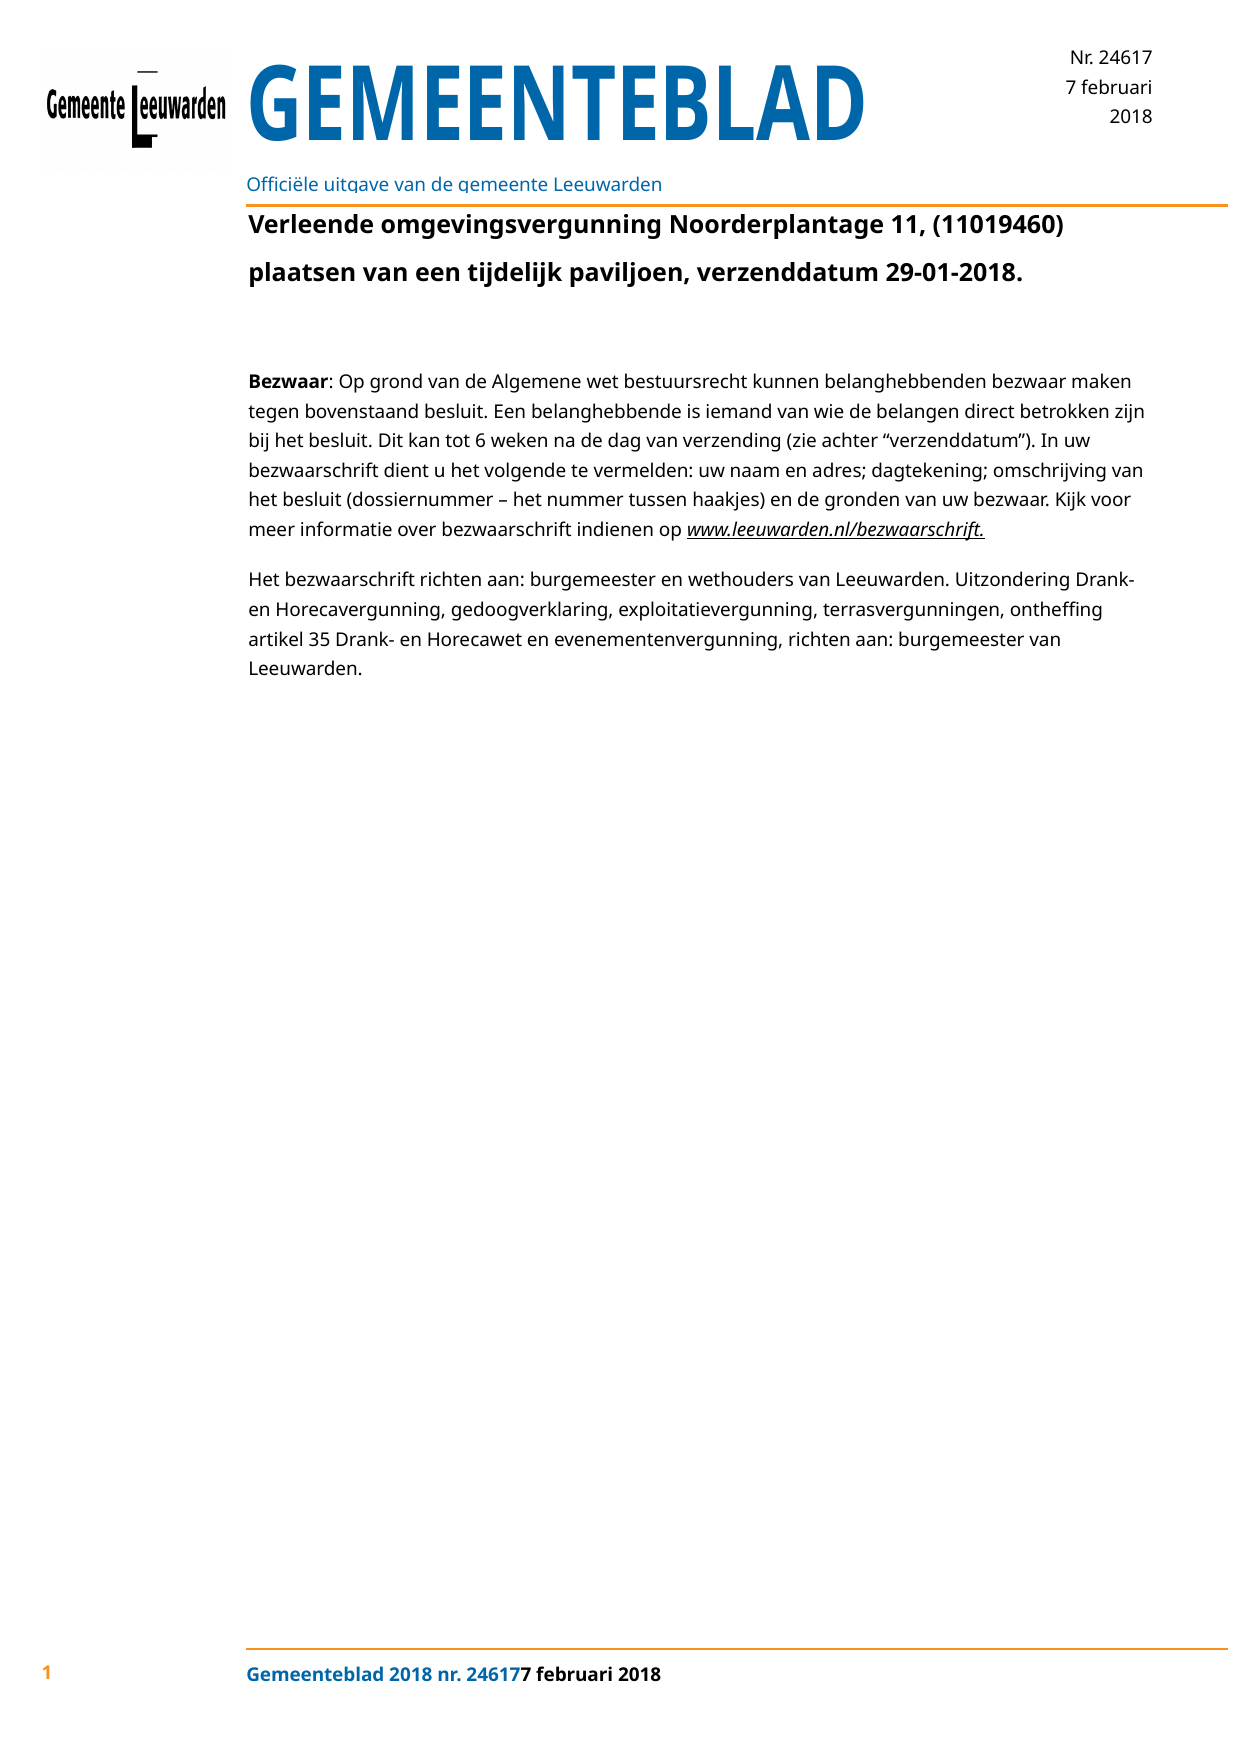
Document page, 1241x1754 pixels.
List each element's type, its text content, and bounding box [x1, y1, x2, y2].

text Het bezwaarschrift richten aan: burgemeester en wethouders van Leeuwarden. Uitzondering Drank- en Horecavergunning, gedoogverklaring, exploitatievergunning, terrasvergunningen, ontheffing artikel 35 Drank- en Horecawet en evenementenvergunning, richten aan: burgemeester van Leeuwarden. [248, 567, 1152, 681]
text Bezwaar: Op grond van de Algemene wet bestuursrecht kunnen belanghebbenden bezwaar maken tegen bovenstaand besluit. Een belanghebbende is iemand van wie de belangen direct betrokken zijn bij het besluit. Dit kan tot 6 weken na de dag van verzending (zie achter “verzenddatum”). In uw bezwaarschrift dient u het volgende te vermelden: uw naam en adres; dagtekening; omschrijving van het besluit (dossiernummer – het nummer tussen haakjes) en de gronden van uw bezwaar. Kijk voor meer informatie over bezwaarschrift indienen op www.leeuwarden.nl/bezwaarschrift. [248, 368, 1152, 542]
text Verleende omgevingsvergunning Noorderplantage 11, (11019460) plaatsen van een tijdelijk paviljoen, verzenddatum 29-01-2018. [248, 207, 1152, 288]
picture [41, 47, 231, 172]
